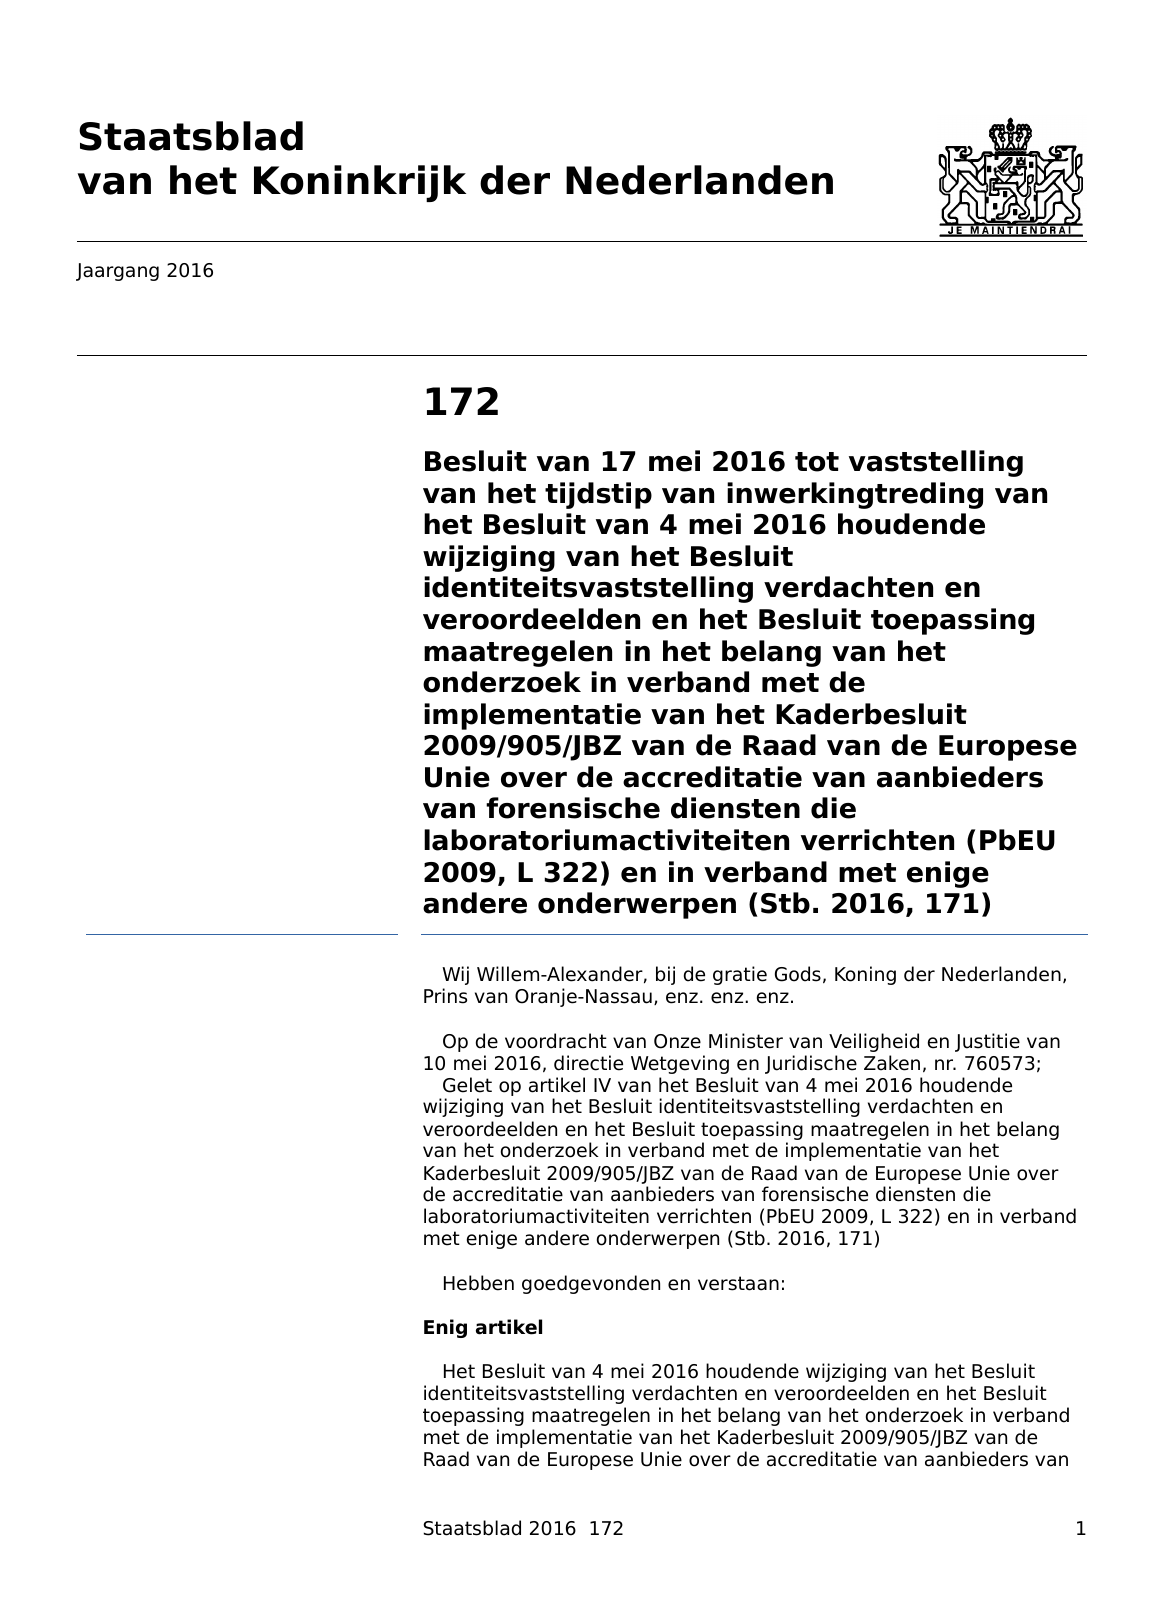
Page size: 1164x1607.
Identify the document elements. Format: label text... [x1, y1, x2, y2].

subtitle 172 [422, 381, 1087, 424]
text Op de voordracht van Onze Minister van Veiligheid en Justitie van 10 mei 2016, directie Wetgeving en Juridische Zaken, nr. 760573; [422, 1031, 1087, 1074]
text Het Besluit van 4 mei 2016 houdende wijziging van het Besluit identiteitsvaststelling verdachten en veroordeelden en het Besluit toepassing maatregelen in het belang van het onderzoek in verband met de implementatie van het Kaderbesluit 2009/905/JBZ van de Raad van de Europese Unie over de accreditatie van aanbieders van [422, 1361, 1087, 1471]
table_header Staatsblad van het Koninkrijk der Nederlanden [77, 100, 886, 241]
text Besluit van 17 mei 2016 tot vaststelling van het tijdstip van inwerkingtreding van het Besluit van 4 mei 2016 houdende wijziging van het Besluit identiteitsvaststelling verdachten en veroordeelden en het Besluit toepassing maatregelen in het belang van het onderzoek in verband met de implementatie van het Kaderbesluit 2009/905/JBZ van de Raad van de Europese Unie over de accreditatie van aanbieders van forensische diensten die laboratoriumactiviteiten verrichten (PbEU 2009, L 322) en in verband met enige andere onderwerpen (Stb. 2016, 171) [422, 447, 1087, 920]
subtitle Enig artikel [422, 1317, 1087, 1339]
picture [936, 115, 1087, 240]
table_cell Jaargang 2016 [77, 242, 1087, 355]
text Wij Willem-Alexander, bij de gratie Gods, Koning der Nederlanden, Prins van Oranje-Nassau, enz. enz. enz. [422, 964, 1087, 1008]
table_header [886, 100, 1087, 241]
text Hebben goedgevonden en verstaan: [422, 1272, 1087, 1294]
text Gelet op artikel IV van het Besluit van 4 mei 2016 houdende wijziging van het Besluit identiteitsvaststelling verdachten en veroordeelden en het Besluit toepassing maatregelen in het belang van het onderzoek in verband met de implementatie van het Kaderbesluit 2009/905/JBZ van de Raad van de Europese Unie over de accreditatie van aanbieders van forensische diensten die laboratoriumactiviteiten verrichten (PbEU 2009, L 322) en in verband met enige andere onderwerpen (Stb. 2016, 171) [422, 1074, 1087, 1250]
